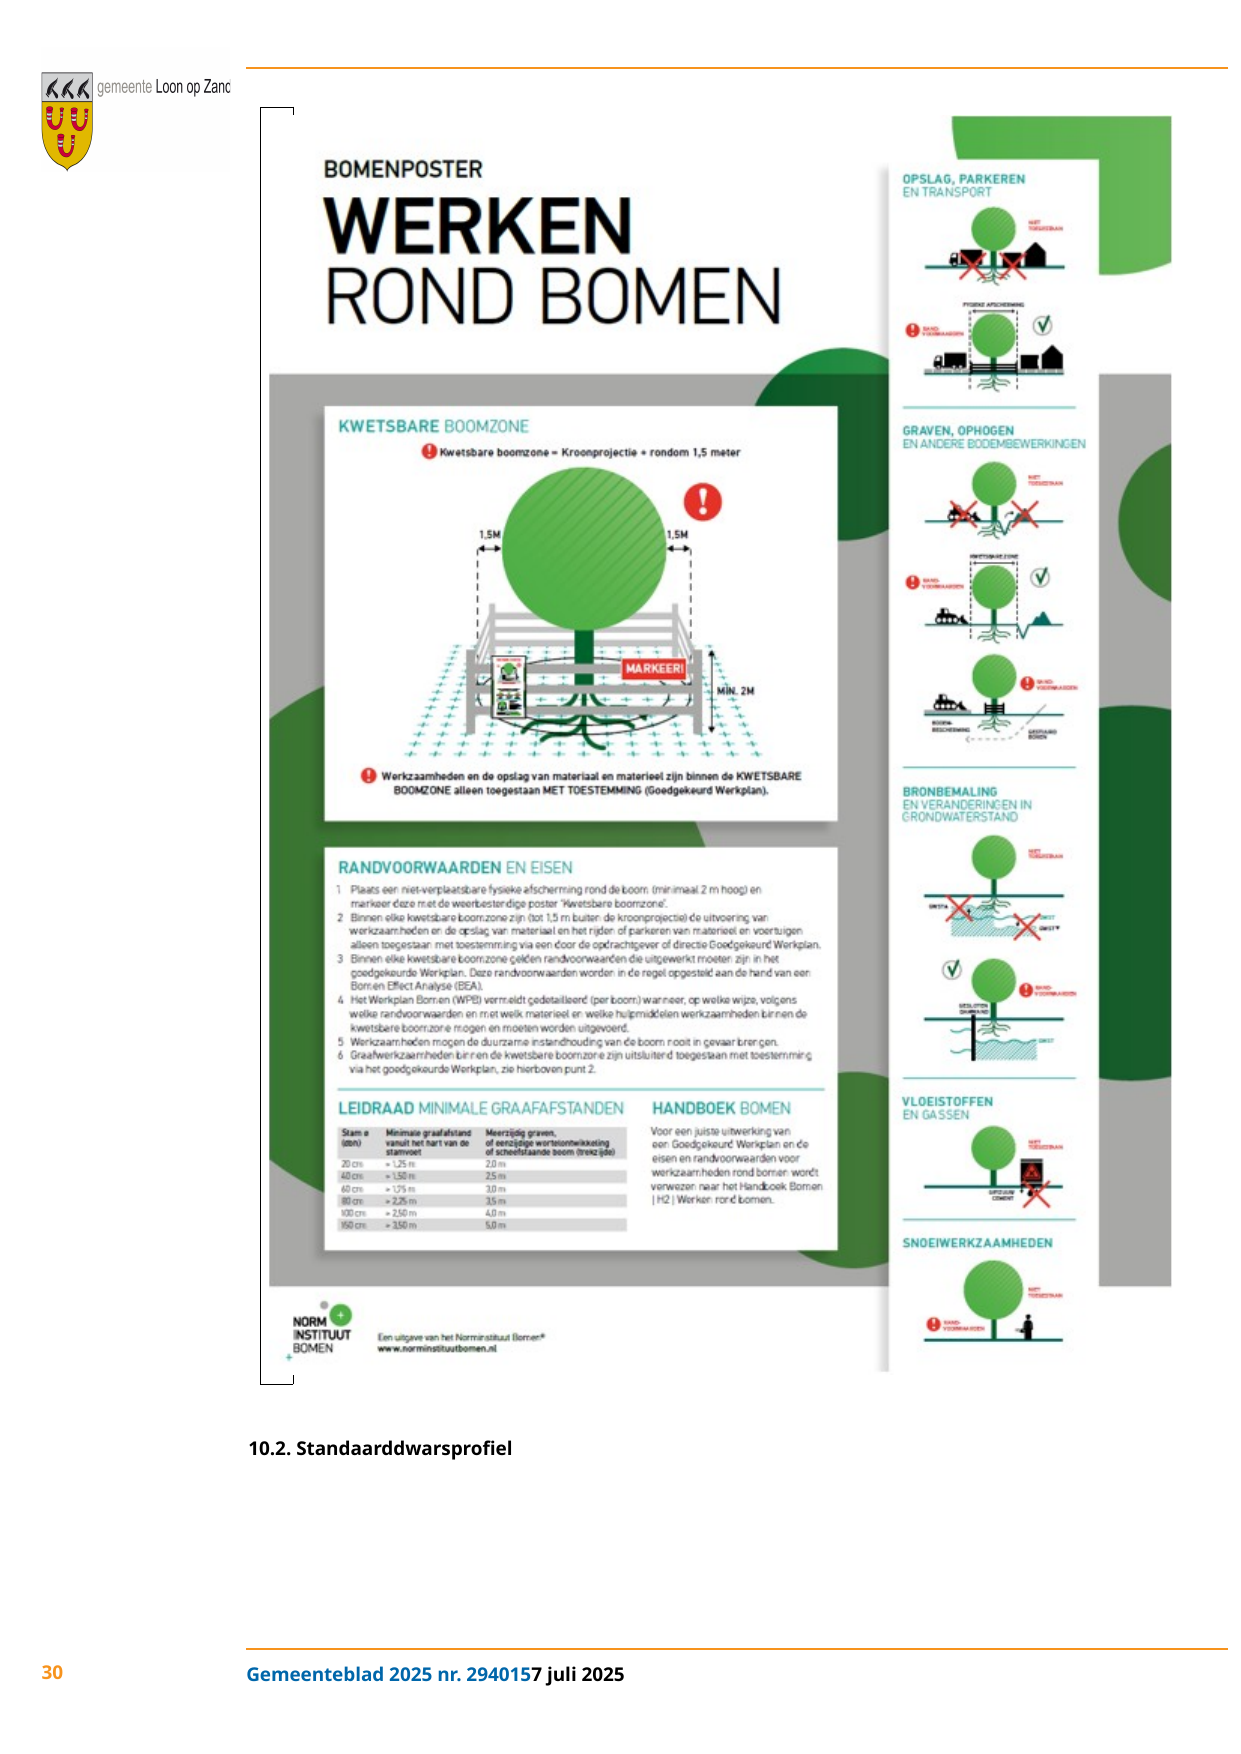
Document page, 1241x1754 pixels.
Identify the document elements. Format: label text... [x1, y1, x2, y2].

text 10.2. Standaarddwarsprofiel [248, 1435, 1152, 1461]
picture [41, 47, 231, 172]
picture [268, 115, 1173, 1375]
